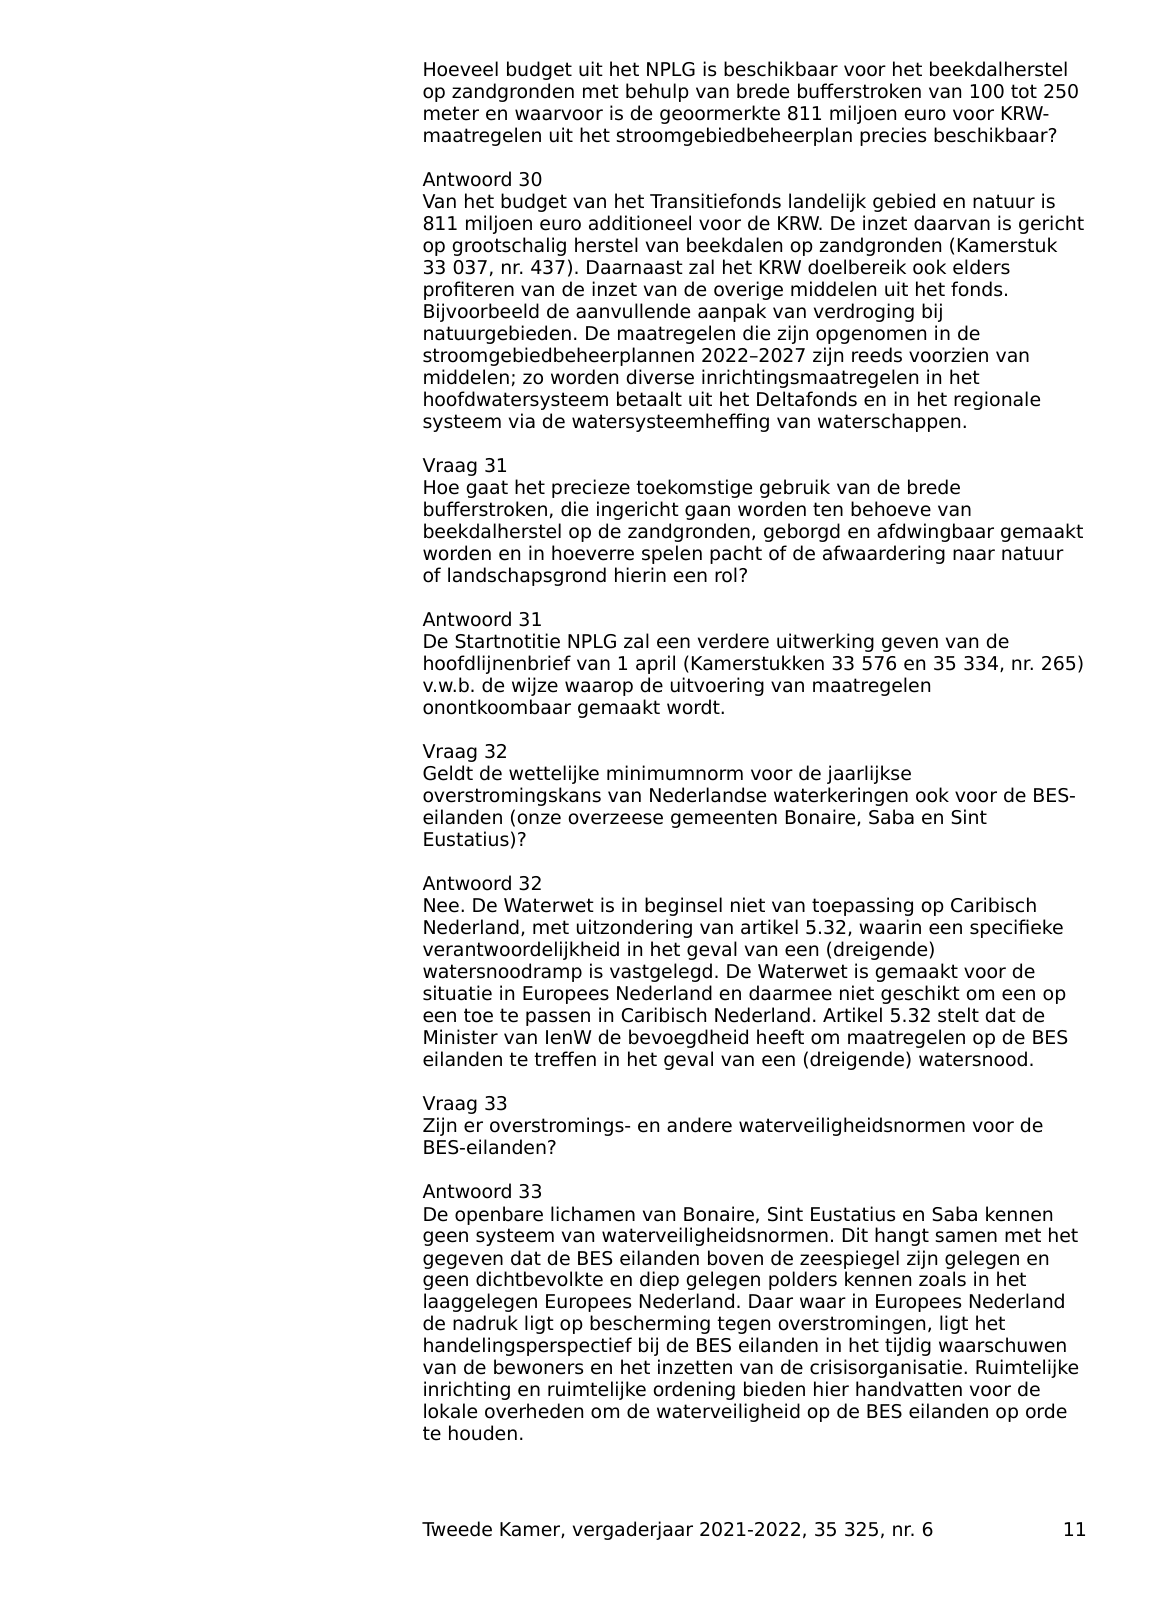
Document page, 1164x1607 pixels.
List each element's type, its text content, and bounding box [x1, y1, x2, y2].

text Antwoord 32 [422, 873, 1087, 895]
text Geldt de wettelijke minimumnorm voor de jaarlijkse overstromingskans van Nederlandse waterkeringen ook voor de BES-eilanden (onze overzeese gemeenten Bonaire, Saba en Sint Eustatius)? [422, 763, 1087, 851]
text Hoe gaat het precieze toekomstige gebruik van de brede bufferstroken, die ingericht gaan worden ten behoeve van beekdalherstel op de zandgronden, geborgd en afdwingbaar gemaakt worden en in hoeverre spelen pacht of de afwaardering naar natuur of landschapsgrond hierin een rol? [422, 477, 1087, 587]
text Antwoord 30 [422, 169, 1087, 191]
text Vraag 33 [422, 1093, 1087, 1115]
text Hoeveel budget uit het NPLG is beschikbaar voor het beekdalherstel op zandgronden met behulp van brede bufferstroken van 100 tot 250 meter en waarvoor is de geoormerkte 811 miljoen euro voor KRW-maatregelen uit het stroomgebiedbeheerplan precies beschikbaar? [422, 59, 1087, 147]
text Antwoord 31 [422, 609, 1087, 631]
text Antwoord 33 [422, 1181, 1087, 1203]
text Van het budget van het Transitiefonds landelijk gebied en natuur is 811 miljoen euro additioneel voor de KRW. De inzet daarvan is gericht op grootschalig herstel van beekdalen op zandgronden (Kamerstuk 33 037, nr. 437). Daarnaast zal het KRW doelbereik ook elders profiteren van de inzet van de overige middelen uit het fonds. Bijvoorbeeld de aanvullende aanpak van verdroging bij natuurgebieden. De maatregelen die zijn opgenomen in de stroomgebiedbeheerplannen 2022–2027 zijn reeds voorzien van middelen; zo worden diverse inrichtingsmaatregelen in het hoofdwatersysteem betaalt uit het Deltafonds en in het regionale systeem via de watersysteemheffing van waterschappen. [422, 191, 1087, 433]
text Vraag 31 [422, 455, 1087, 477]
text Vraag 32 [422, 741, 1087, 763]
text De openbare lichamen van Bonaire, Sint Eustatius en Saba kennen geen systeem van waterveiligheidsnormen. Dit hangt samen met het gegeven dat de BES eilanden boven de zeespiegel zijn gelegen en geen dichtbevolkte en diep gelegen polders kennen zoals in het laaggelegen Europees Nederland. Daar waar in Europees Nederland de nadruk ligt op bescherming tegen overstromingen, ligt het handelingsperspectief bij de BES eilanden in het tijdig waarschuwen van de bewoners en het inzetten van de crisisorganisatie. Ruimtelijke inrichting en ruimtelijke ordening bieden hier handvatten voor de lokale overheden om de waterveiligheid op de BES eilanden op orde te houden. [422, 1203, 1087, 1445]
text Nee. De Waterwet is in beginsel niet van toepassing op Caribisch Nederland, met uitzondering van artikel 5.32, waarin een specifieke verantwoordelijkheid in het geval van een (dreigende) watersnoodramp is vastgelegd. De Waterwet is gemaakt voor de situatie in Europees Nederland en daarmee niet geschikt om een op een toe te passen in Caribisch Nederland. Artikel 5.32 stelt dat de Minister van IenW de bevoegdheid heeft om maatregelen op de BES eilanden te treffen in het geval van een (dreigende) watersnood. [422, 895, 1087, 1071]
text Zijn er overstromings- en andere waterveiligheidsnormen voor de BES-eilanden? [422, 1115, 1087, 1159]
text De Startnotitie NPLG zal een verdere uitwerking geven van de hoofdlijnenbrief van 1 april (Kamerstukken 33 576 en 35 334, nr. 265) v.w.b. de wijze waarop de uitvoering van maatregelen onontkoombaar gemaakt wordt. [422, 631, 1087, 719]
